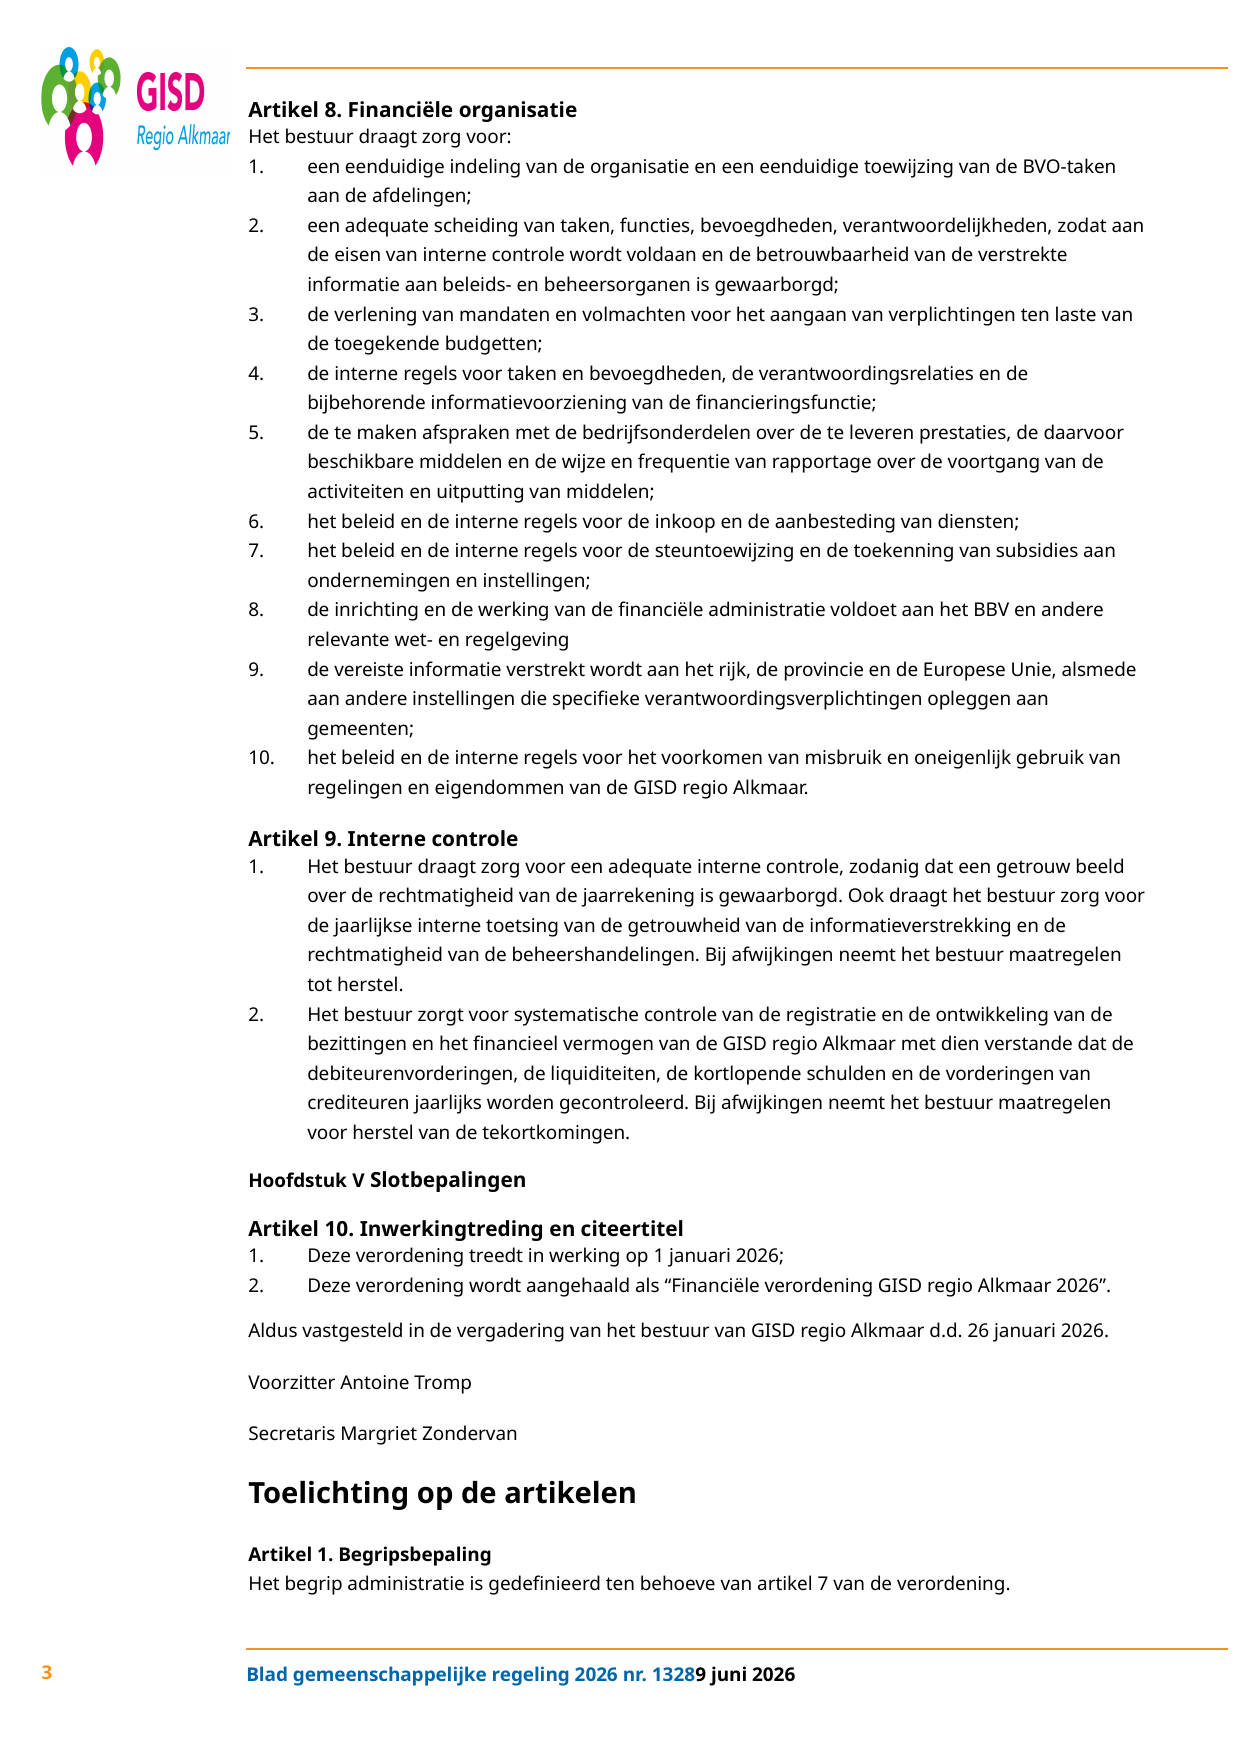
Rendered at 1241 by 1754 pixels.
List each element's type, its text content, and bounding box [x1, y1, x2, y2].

text Artikel 9. Interne controle [248, 824, 1152, 853]
text Artikel 10. Inwerkingtreding en citeertitel [248, 1214, 1152, 1242]
list een eenduidige indeling van de organisatie en een eenduidige toewijzing van de BVO-taken aan de afdelingen; [248, 153, 1152, 208]
list het beleid en de interne regels voor het voorkomen van misbruik en oneigenlijk gebruik van regelingen en eigendommen van de GISD regio Alkmaar. [248, 744, 1152, 800]
picture [41, 47, 231, 172]
text Het begrip administratie is gedefinieerd ten behoeve van artikel 7 van de verordening. [248, 1571, 1152, 1596]
text Artikel 8. Financiële organisatie [248, 95, 1152, 123]
list Het bestuur zorgt voor systematische controle van de registratie en de ontwikkeling van de bezittingen en het financieel vermogen van de GISD regio Alkmaar met dien verstande dat de debiteurenvorderingen, de liquiditeiten, de kortlopende schulden en de vorderingen van crediteuren jaarlijks worden gecontroleerd. Bij afwijkingen neemt het bestuur maatregelen voor herstel van de tekortkomingen. [248, 1001, 1152, 1145]
text Aldus vastgesteld in de vergadering van het bestuur van GISD regio Alkmaar d.d. 26 januari 2026. [248, 1318, 1152, 1343]
list de interne regels voor taken en bevoegdheden, de verantwoordingsrelaties en de bijbehorende informatievoorziening van de financieringsfunctie; [248, 360, 1152, 415]
list de inrichting en de werking van de financiële administratie voldoet aan het BBV en andere relevante wet- en regelgeving [248, 597, 1152, 652]
text Secretaris Margriet Zondervan [248, 1421, 1152, 1446]
text Hoofdstuk V Slotbepalingen [248, 1165, 1152, 1193]
list Deze verordening treedt in werking op 1 januari 2026; [248, 1242, 1152, 1268]
list de vereiste informatie verstrekt wordt aan het rijk, de provincie en de Europese Unie, alsmede aan andere instellingen die specifieke verantwoordingsverplichtingen opleggen aan gemeenten; [248, 656, 1152, 741]
list Deze verordening wordt aangehaald als “Financiële verordening GISD regio Alkmaar 2026”. [248, 1272, 1152, 1298]
list het beleid en de interne regels voor de steuntoewijzing en de toekenning van subsidies aan ondernemingen en instellingen; [248, 537, 1152, 593]
list een adequate scheiding van taken, functies, bevoegdheden, verantwoordelijkheden, zodat aan de eisen van interne controle wordt voldaan en de betrouwbaarheid van de verstrekte informatie aan beleids- en beheersorganen is gewaarborgd; [248, 212, 1152, 297]
text Artikel 1. Begripsbepaling [248, 1541, 1152, 1567]
text Toelichting op de artikelen [248, 1472, 1152, 1512]
list het beleid en de interne regels voor de inkoop en de aanbesteding van diensten; [248, 508, 1152, 533]
list de te maken afspraken met de bedrijfsonderdelen over de te leveren prestaties, de daarvoor beschikbare middelen en de wijze en frequentie van rapportage over de voortgang van de activiteiten en uitputting van middelen; [248, 419, 1152, 504]
list de verlening van mandaten en volmachten voor het aangaan van verplichtingen ten laste van de toegekende budgetten; [248, 301, 1152, 356]
list Het bestuur draagt zorg voor een adequate interne controle, zodanig dat een getrouw beeld over de rechtmatigheid van de jaarrekening is gewaarborgd. Ook draagt het bestuur zorg voor de jaarlijkse interne toetsing van de getrouwheid van de informatieverstrekking en de rechtmatigheid van de beheershandelingen. Bij afwijkingen neemt het bestuur maatregelen tot herstel. [248, 853, 1152, 997]
text Voorzitter Antoine Tromp [248, 1369, 1152, 1395]
text Het bestuur draagt zorg voor: [248, 123, 1152, 149]
